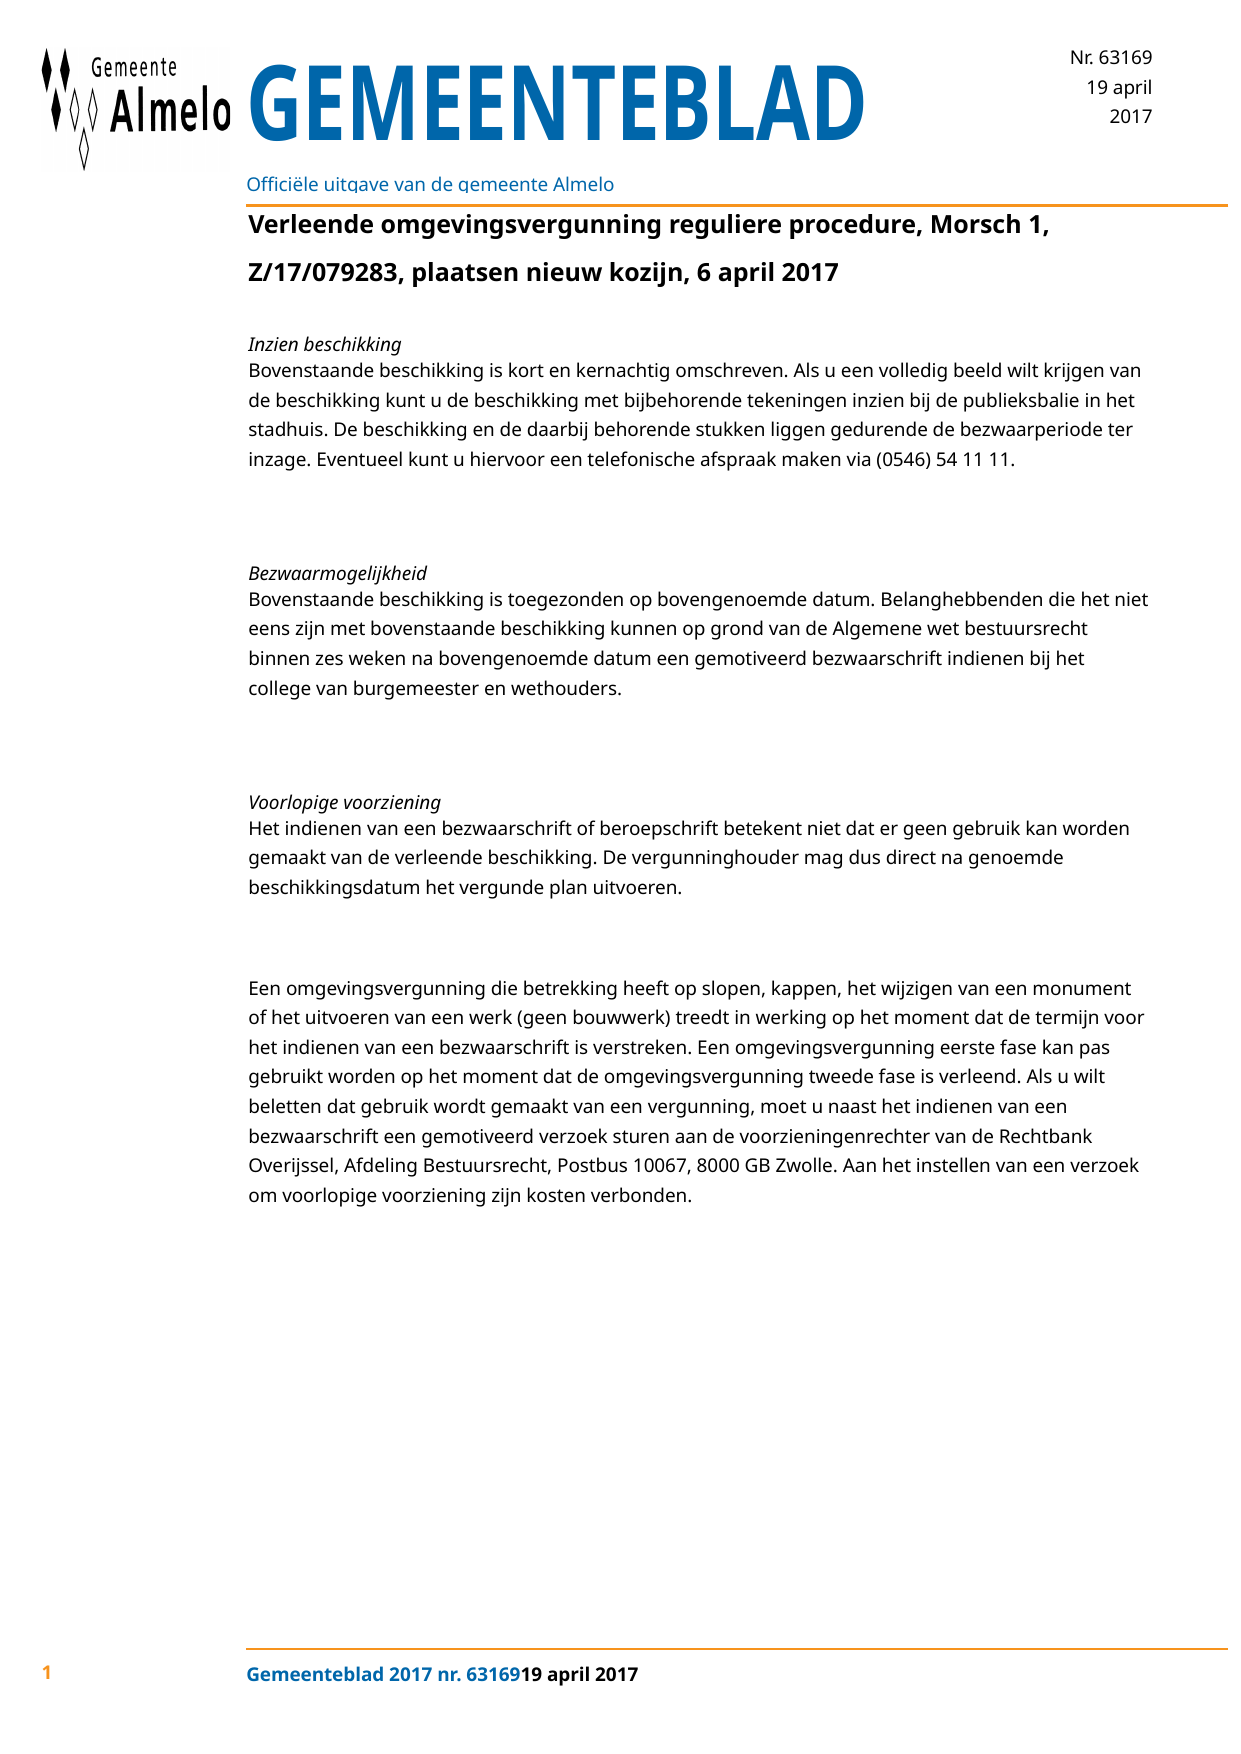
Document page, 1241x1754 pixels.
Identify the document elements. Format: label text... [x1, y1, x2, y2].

picture [41, 47, 231, 172]
text Bovenstaande beschikking is toegezonden op bovengenoemde datum. Belanghebbenden die het niet eens zijn met bovenstaande beschikking kunnen op grond van de Algemene wet bestuursrecht binnen zes weken na bovengenoemde datum een gemotiveerd bezwaarschrift indienen bij het college van burgemeester en wethouders. [248, 586, 1152, 701]
text Inzien beschikking [248, 331, 1152, 357]
text Voorlopige voorziening [248, 789, 1152, 815]
text Bovenstaande beschikking is kort en kernachtig omschreven. Als u een volledig beeld wilt krijgen van de beschikking kunt u de beschikking met bijbehorende tekeningen inzien bij de publieksbalie in het stadhuis. De beschikking en de daarbij behorende stukken liggen gedurende de bezwaarperiode ter inzage. Eventueel kunt u hiervoor een telefonische afspraak maken via (0546) 54 11 11. [248, 357, 1152, 472]
text Bezwaarmogelijkheid [248, 560, 1152, 586]
text Een omgevingsvergunning die betrekking heeft op slopen, kappen, het wijzigen van een monument of het uitvoeren van een werk (geen bouwwerk) treedt in werking op het moment dat de termijn voor het indienen van een bezwaarschrift is verstreken. Een omgevingsvergunning eerste fase kan pas gebruikt worden op het moment dat de omgevingsvergunning tweede fase is verleend. Als u wilt beletten dat gebruik wordt gemaakt van een vergunning, moet u naast het indienen van een bezwaarschrift een gemotiveerd verzoek sturen aan de voorzieningenrechter van de Rechtbank Overijssel, Afdeling Bestuursrecht, Postbus 10067, 8000 GB Zwolle. Aan het instellen van een verzoek om voorlopige voorziening zijn kosten verbonden. [248, 975, 1152, 1208]
text Het indienen van een bezwaarschrift of beroepschrift betekent niet dat er geen gebruik kan worden gemaakt van de verleende beschikking. De vergunninghouder mag dus direct na genoemde beschikkingsdatum het vergunde plan uitvoeren. [248, 815, 1152, 900]
text Verleende omgevingsvergunning reguliere procedure, Morsch 1, Z/17/079283, plaatsen nieuw kozijn, 6 april 2017 [248, 207, 1152, 288]
